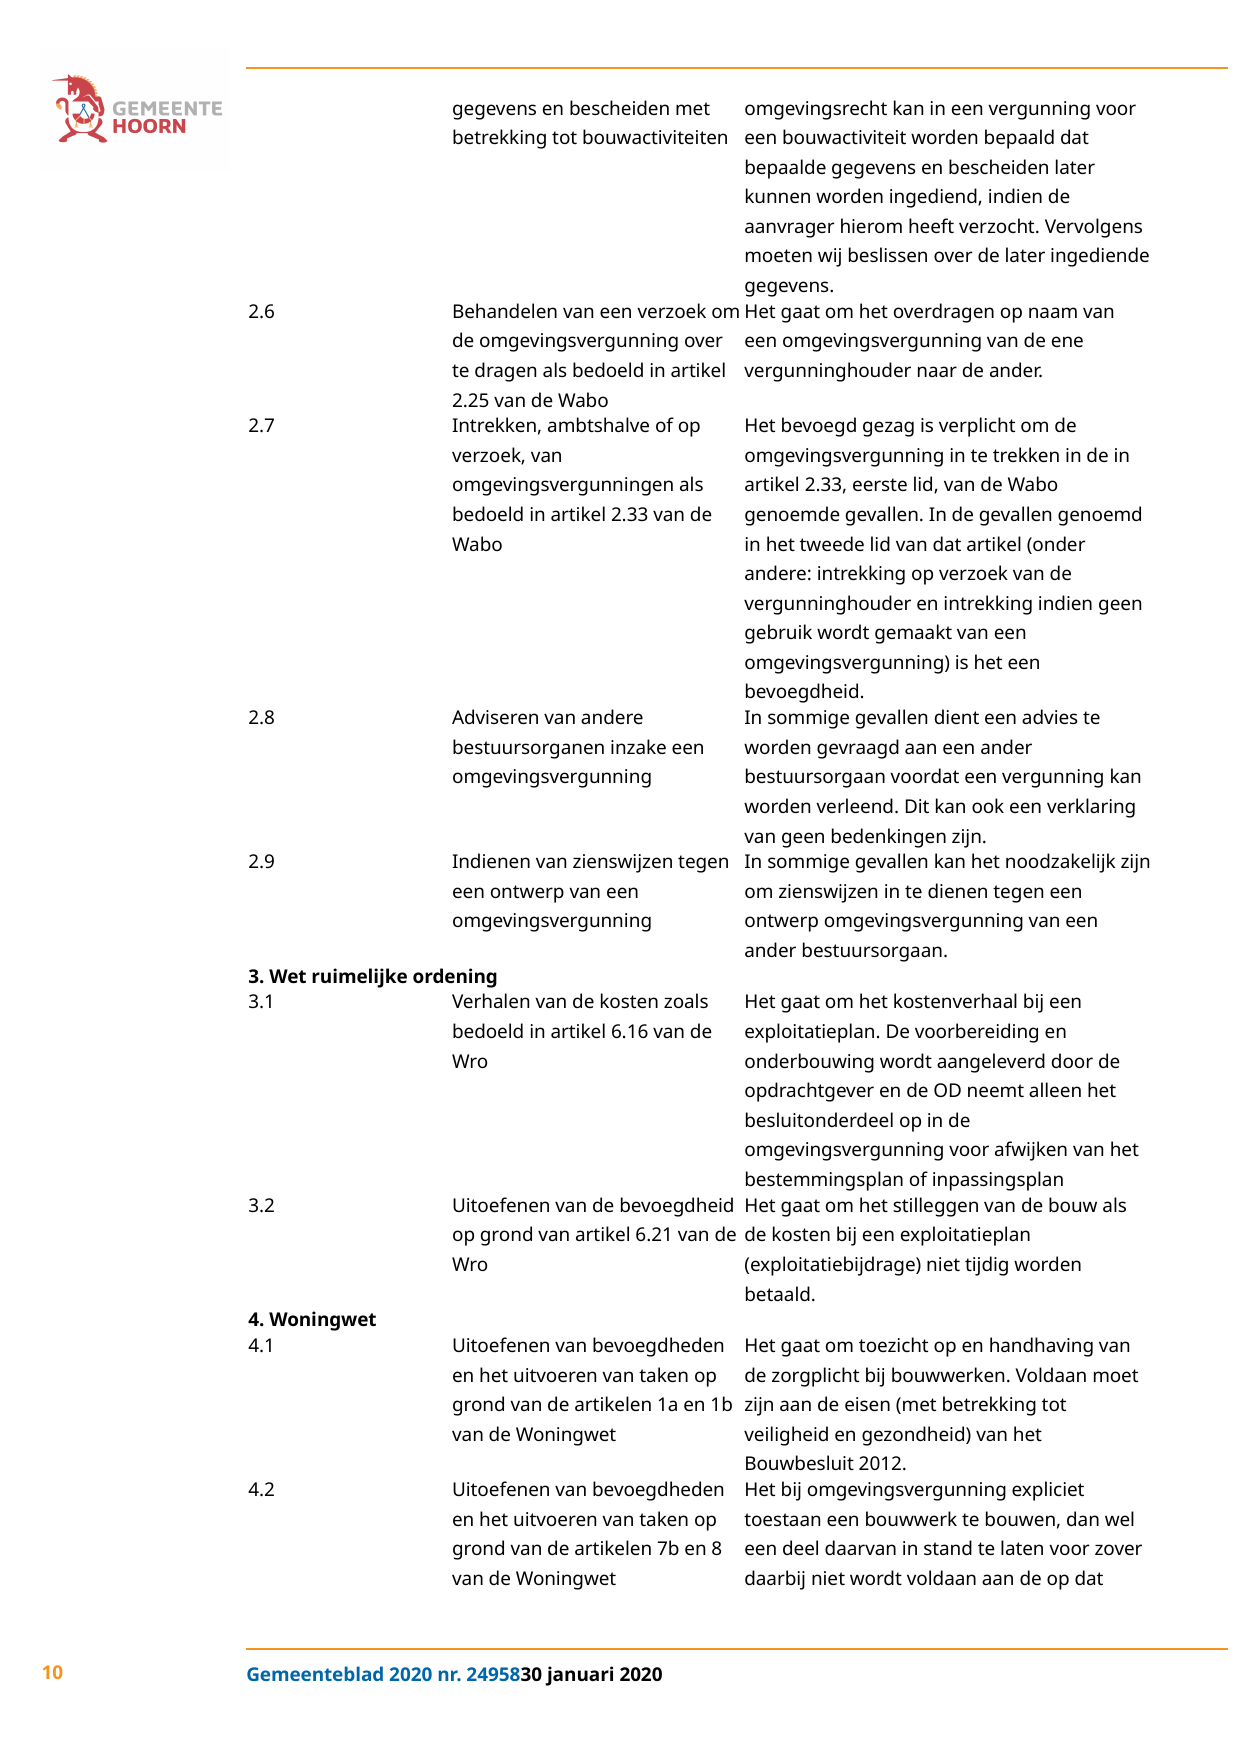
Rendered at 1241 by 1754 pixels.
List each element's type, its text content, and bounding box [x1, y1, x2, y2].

table_cell 3.1 [248, 989, 452, 1192]
table_cell 3.2 [248, 1192, 452, 1306]
table_cell Het gaat om het kostenverhaal bij een exploitatieplan. De voorbereiding en onderbouwing wordt aangeleverd door de opdrachtgever en de OD neemt alleen het besluitonderdeel op in de omgevingsvergunning voor afwijken van het bestemmingsplan of inpassingsplan [744, 989, 1152, 1192]
table_cell 2.7 [248, 413, 452, 704]
table_cell Uitoefenen van bevoegdheden en het uitvoeren van taken op grond van de artikelen 7b en 8 van de Woningwet [452, 1476, 744, 1591]
table_cell Het gaat om toezicht op en handhaving van de zorgplicht bij bouwwerken. Voldaan moet zijn aan de eisen (met betrekking tot veiligheid en gezondheid) van het Bouwbesluit 2012. [744, 1332, 1152, 1476]
table_cell Het gaat om het stilleggen van de bouw als de kosten bij een exploitatieplan (exploitatiebijdrage) niet tijdig worden betaald. [744, 1192, 1152, 1306]
table_cell Behandelen van een verzoek om de omgevingsvergunning over te dragen als bedoeld in artikel 2.25 van de Wabo [452, 298, 744, 412]
table_cell 2.9 [248, 849, 452, 963]
table_cell In sommige gevallen kan het noodzakelijk zijn om zienswijzen in te dienen tegen een ontwerp omgevingsvergunning van een ander bestuursorgaan. [744, 849, 1152, 963]
table_cell 2.8 [248, 705, 452, 848]
table_cell 4.2 [248, 1476, 452, 1591]
table_cell gegevens en bescheiden met betrekking tot bouwactiviteiten [452, 95, 744, 298]
table_cell Verhalen van de kosten zoals bedoeld in artikel 6.16 van de Wro [452, 989, 744, 1192]
table_cell 4. Woningwet [248, 1306, 1152, 1332]
table_cell In sommige gevallen dient een advies te worden gevraagd aan een ander bestuursorgaan voordat een vergunning kan worden verleend. Dit kan ook een verklaring van geen bedenkingen zijn. [744, 705, 1152, 848]
picture [41, 47, 231, 172]
table_cell omgevingsrecht kan in een vergunning voor een bouwactiviteit worden bepaald dat bepaalde gegevens en bescheiden later kunnen worden ingediend, indien de aanvrager hierom heeft verzocht. Vervolgens moeten wij beslissen over de later ingediende gegevens. [744, 95, 1152, 298]
table_cell Het bij omgevingsvergunning expliciet toestaan een bouwwerk te bouwen, dan wel een deel daarvan in stand te laten voor zover daarbij niet wordt voldaan aan de op dat [744, 1476, 1152, 1591]
table_cell Het bevoegd gezag is verplicht om de omgevingsvergunning in te trekken in de in artikel 2.33, eerste lid, van de Wabo genoemde gevallen. In de gevallen genoemd in het tweede lid van dat artikel (onder andere: intrekking op verzoek van de vergunninghouder en intrekking indien geen gebruik wordt gemaakt van een omgevingsvergunning) is het een bevoegdheid. [744, 413, 1152, 704]
table_cell [248, 95, 452, 298]
table_cell 4.1 [248, 1332, 452, 1476]
table_cell 3. Wet ruimelijke ordening [248, 963, 1152, 989]
table_cell Indienen van zienswijzen tegen een ontwerp van een omgevingsvergunning [452, 849, 744, 963]
table_cell Intrekken, ambtshalve of op verzoek, van omgevingsvergunningen als bedoeld in artikel 2.33 van de Wabo [452, 413, 744, 704]
table_cell Adviseren van andere bestuursorganen inzake een omgevingsvergunning [452, 705, 744, 848]
table_cell Uitoefenen van bevoegdheden en het uitvoeren van taken op grond van de artikelen 1a en 1b van de Woningwet [452, 1332, 744, 1476]
table_cell Uitoefenen van de bevoegdheid op grond van artikel 6.21 van de Wro [452, 1192, 744, 1306]
table_cell Het gaat om het overdragen op naam van een omgevingsvergunning van de ene vergunninghouder naar de ander. [744, 298, 1152, 412]
table_cell 2.6 [248, 298, 452, 412]
